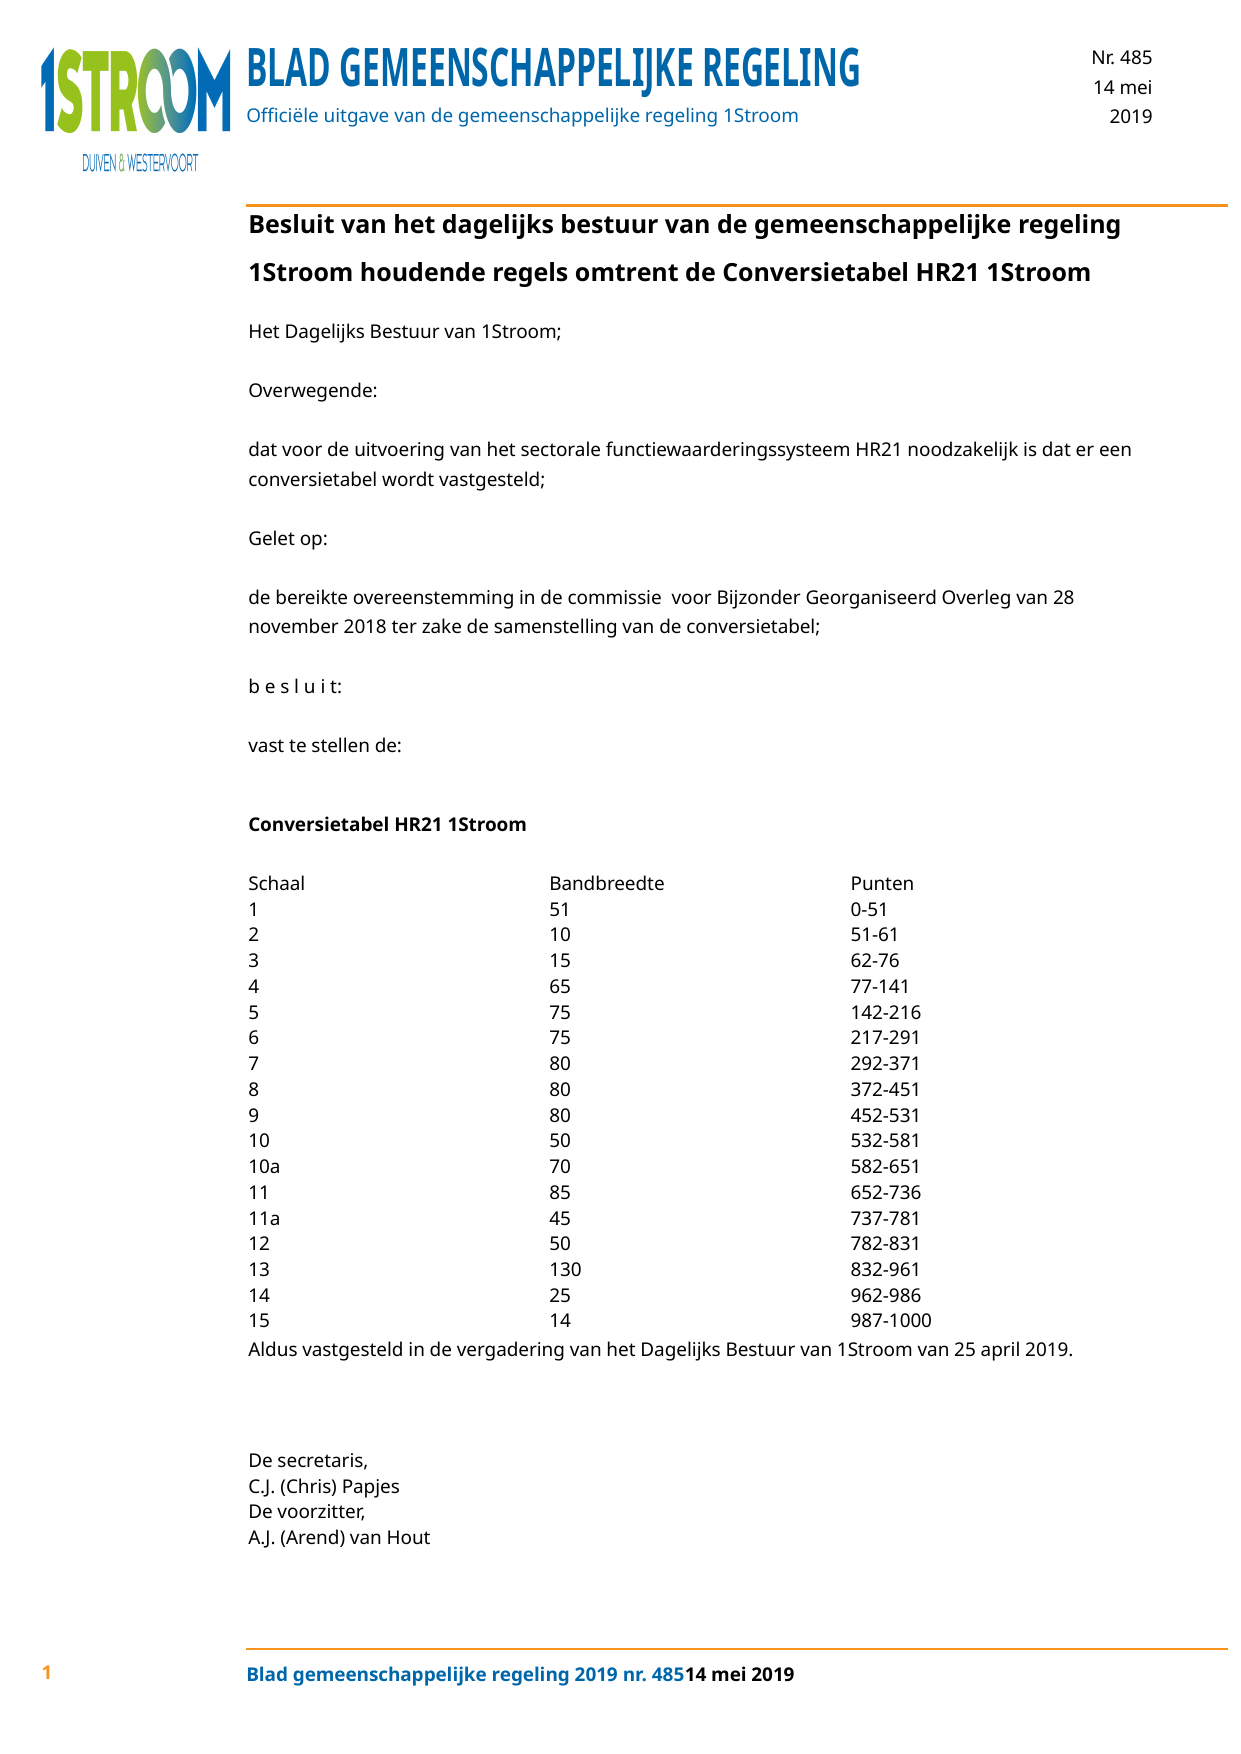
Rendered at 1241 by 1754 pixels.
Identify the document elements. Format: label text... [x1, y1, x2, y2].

table_cell 130 [549, 1256, 850, 1282]
table_cell 25 [549, 1282, 850, 1308]
table_cell 51 [549, 896, 850, 922]
table_cell 13 [248, 1256, 549, 1282]
table_cell 77-141 [850, 973, 1152, 999]
table_cell 532-581 [850, 1128, 1152, 1153]
table_cell 452-531 [850, 1102, 1152, 1127]
table_cell 80 [549, 1050, 850, 1076]
table_cell 75 [549, 1025, 850, 1050]
table_cell 11a [248, 1205, 549, 1230]
text Aldus vastgesteld in de vergadering van het Dagelijks Bestuur van 1Stroom van 25 april 2019. [248, 1337, 1152, 1362]
table_cell 737-781 [850, 1205, 1152, 1230]
table_cell 14 [248, 1282, 549, 1308]
table_cell 14 [549, 1308, 850, 1333]
table_cell 50 [549, 1128, 850, 1153]
text de bereikte overeenstemming in de commissie voor Bijzonder Georganiseerd Overleg van 28 november 2018 ter zake de samenstelling van de conversietabel; [248, 584, 1152, 639]
table_cell 0-51 [850, 896, 1152, 922]
table_cell 15 [248, 1308, 549, 1333]
table_cell 75 [549, 999, 850, 1024]
table_cell 3 [248, 948, 549, 973]
table_cell 8 [248, 1076, 549, 1102]
table_cell 782-831 [850, 1230, 1152, 1256]
table_cell 832-961 [850, 1256, 1152, 1282]
table_cell 10 [248, 1128, 549, 1153]
table_cell 12 [248, 1230, 549, 1256]
table_cell 2 [248, 922, 549, 947]
text Gelet op: [248, 525, 1152, 551]
table_cell 987-1000 [850, 1308, 1152, 1333]
text b e s l u i t: [248, 673, 1152, 699]
table_cell 6 [248, 1025, 549, 1050]
table_header Schaal [248, 870, 549, 896]
table_cell 80 [549, 1076, 850, 1102]
table_cell 4 [248, 973, 549, 999]
text dat voor de uitvoering van het sectorale functiewaarderingssysteem HR21 noodzakelijk is dat er een conversietabel wordt vastgesteld; [248, 436, 1152, 492]
table_cell 582-651 [850, 1153, 1152, 1179]
table_cell 65 [549, 973, 850, 999]
text Besluit van het dagelijks bestuur van de gemeenschappelijke regeling 1Stroom houdende regels omtrent de Conversietabel HR21 1Stroom [248, 207, 1152, 288]
table_cell 5 [248, 999, 549, 1024]
text Overwegende: [248, 377, 1152, 403]
table_cell 15 [549, 948, 850, 973]
text vast te stellen de: [248, 732, 1152, 758]
table_cell 372-451 [850, 1076, 1152, 1102]
table_cell 50 [549, 1230, 850, 1256]
table_cell 62-76 [850, 948, 1152, 973]
table_cell 292-371 [850, 1050, 1152, 1076]
text Het Dagelijks Bestuur van 1Stroom; [248, 318, 1152, 344]
table_cell 10 [549, 922, 850, 947]
text A.J. (Arend) van Hout [248, 1524, 1152, 1550]
table_header Punten [850, 870, 1152, 896]
table_cell 9 [248, 1102, 549, 1127]
table_cell 85 [549, 1179, 850, 1205]
table_cell 70 [549, 1153, 850, 1179]
table_cell 11 [248, 1179, 549, 1205]
table_cell 45 [549, 1205, 850, 1230]
table_cell 652-736 [850, 1179, 1152, 1205]
table_header Bandbreedte [549, 870, 850, 896]
text De secretaris, [248, 1447, 1152, 1473]
table_cell 51-61 [850, 922, 1152, 947]
text Conversietabel HR21 1Stroom [248, 811, 1152, 837]
table_cell 7 [248, 1050, 549, 1076]
table_cell 142-216 [850, 999, 1152, 1024]
table_cell 962-986 [850, 1282, 1152, 1308]
picture [41, 47, 231, 172]
table_cell 80 [549, 1102, 850, 1127]
text De voorzitter, [248, 1499, 1152, 1524]
text C.J. (Chris) Papjes [248, 1473, 1152, 1499]
table_cell 1 [248, 896, 549, 922]
table_cell 217-291 [850, 1025, 1152, 1050]
table_cell 10a [248, 1153, 549, 1179]
